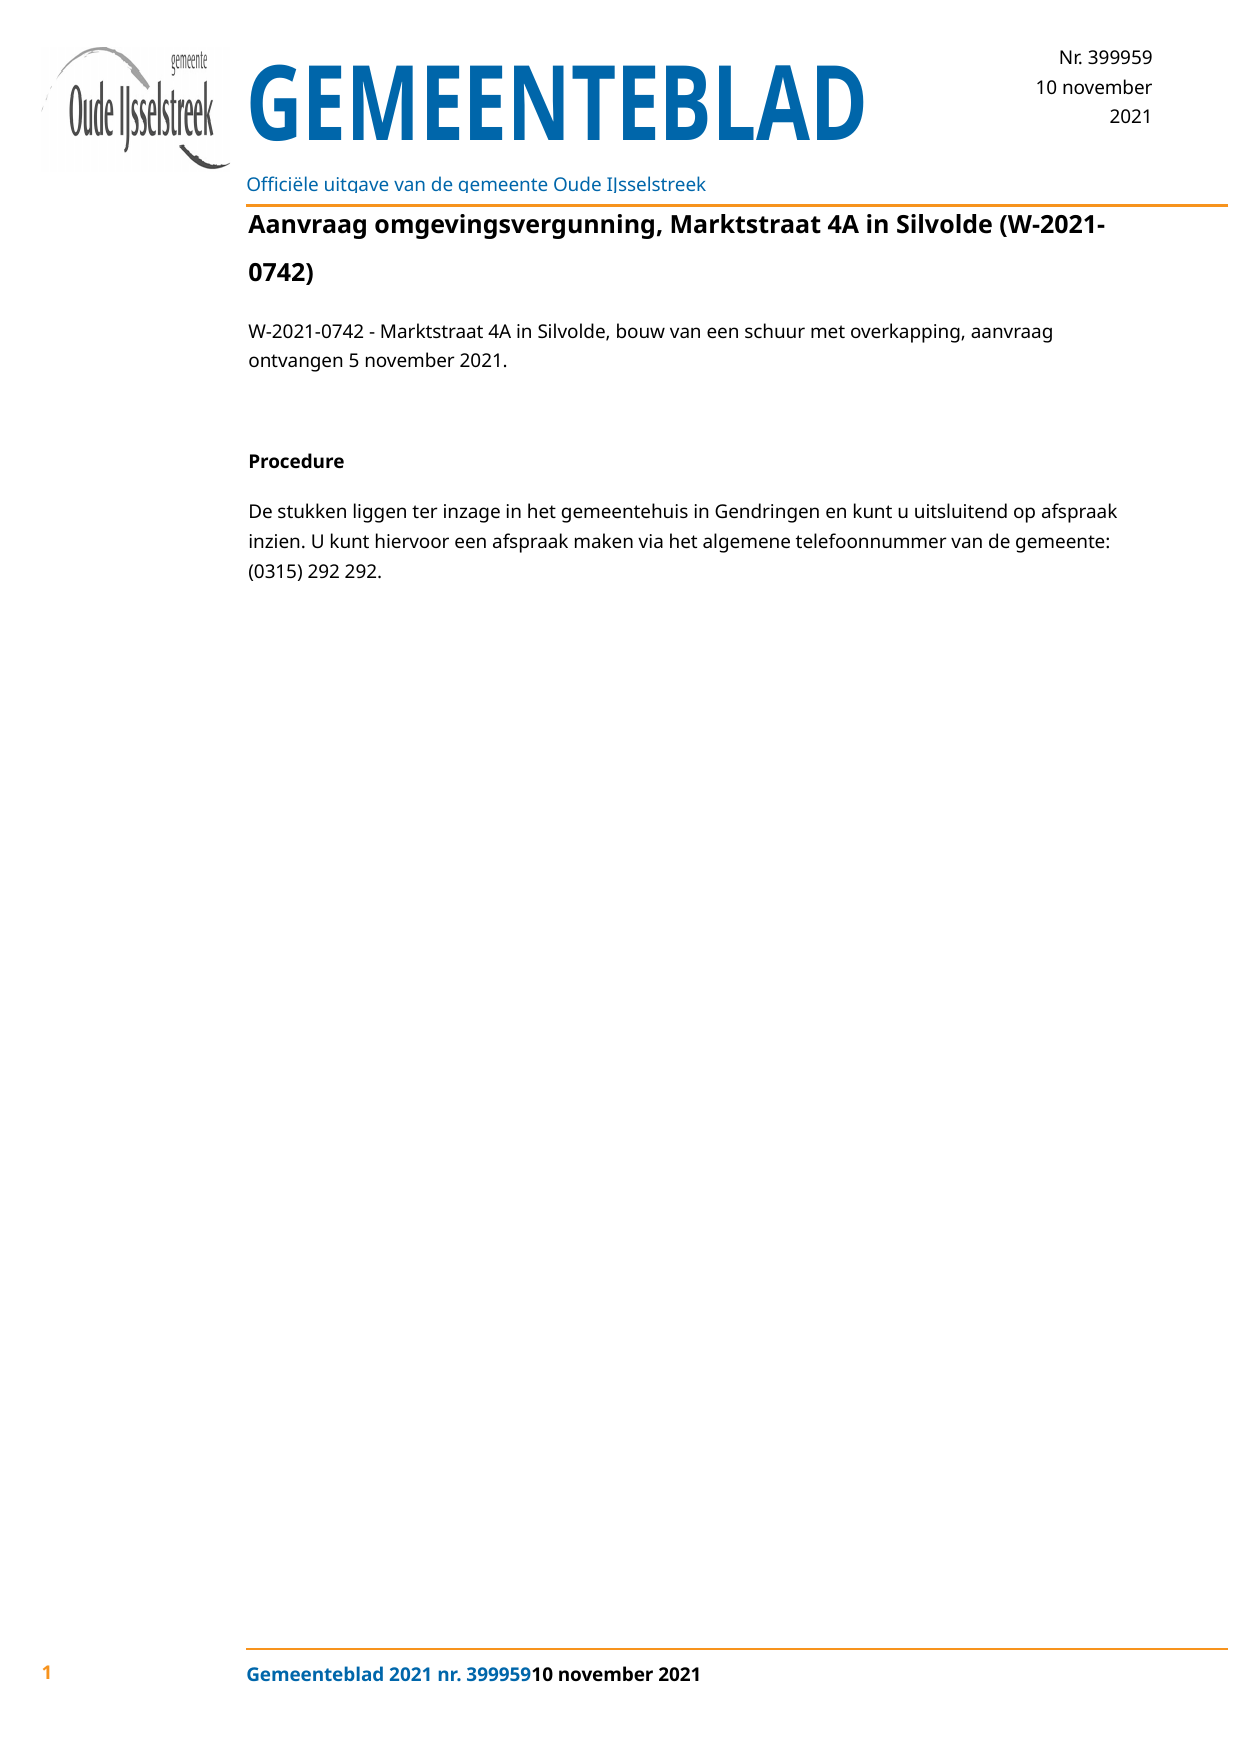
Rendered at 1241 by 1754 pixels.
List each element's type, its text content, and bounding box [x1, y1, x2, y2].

text De stukken liggen ter inzage in het gemeentehuis in Gendringen en kunt u uitsluitend op afspraak inzien. U kunt hiervoor een afspraak maken via het algemene telefoonnummer van de gemeente: (0315) 292 292. [248, 499, 1152, 584]
text W-2021-0742 - Marktstraat 4A in Silvolde, bouw van een schuur met overkapping, aanvraag ontvangen 5 november 2021. [248, 318, 1152, 373]
text Procedure [248, 448, 1152, 474]
text Aanvraag omgevingsvergunning, Marktstraat 4A in Silvolde (W-2021-0742) [248, 207, 1152, 288]
picture [41, 47, 231, 172]
